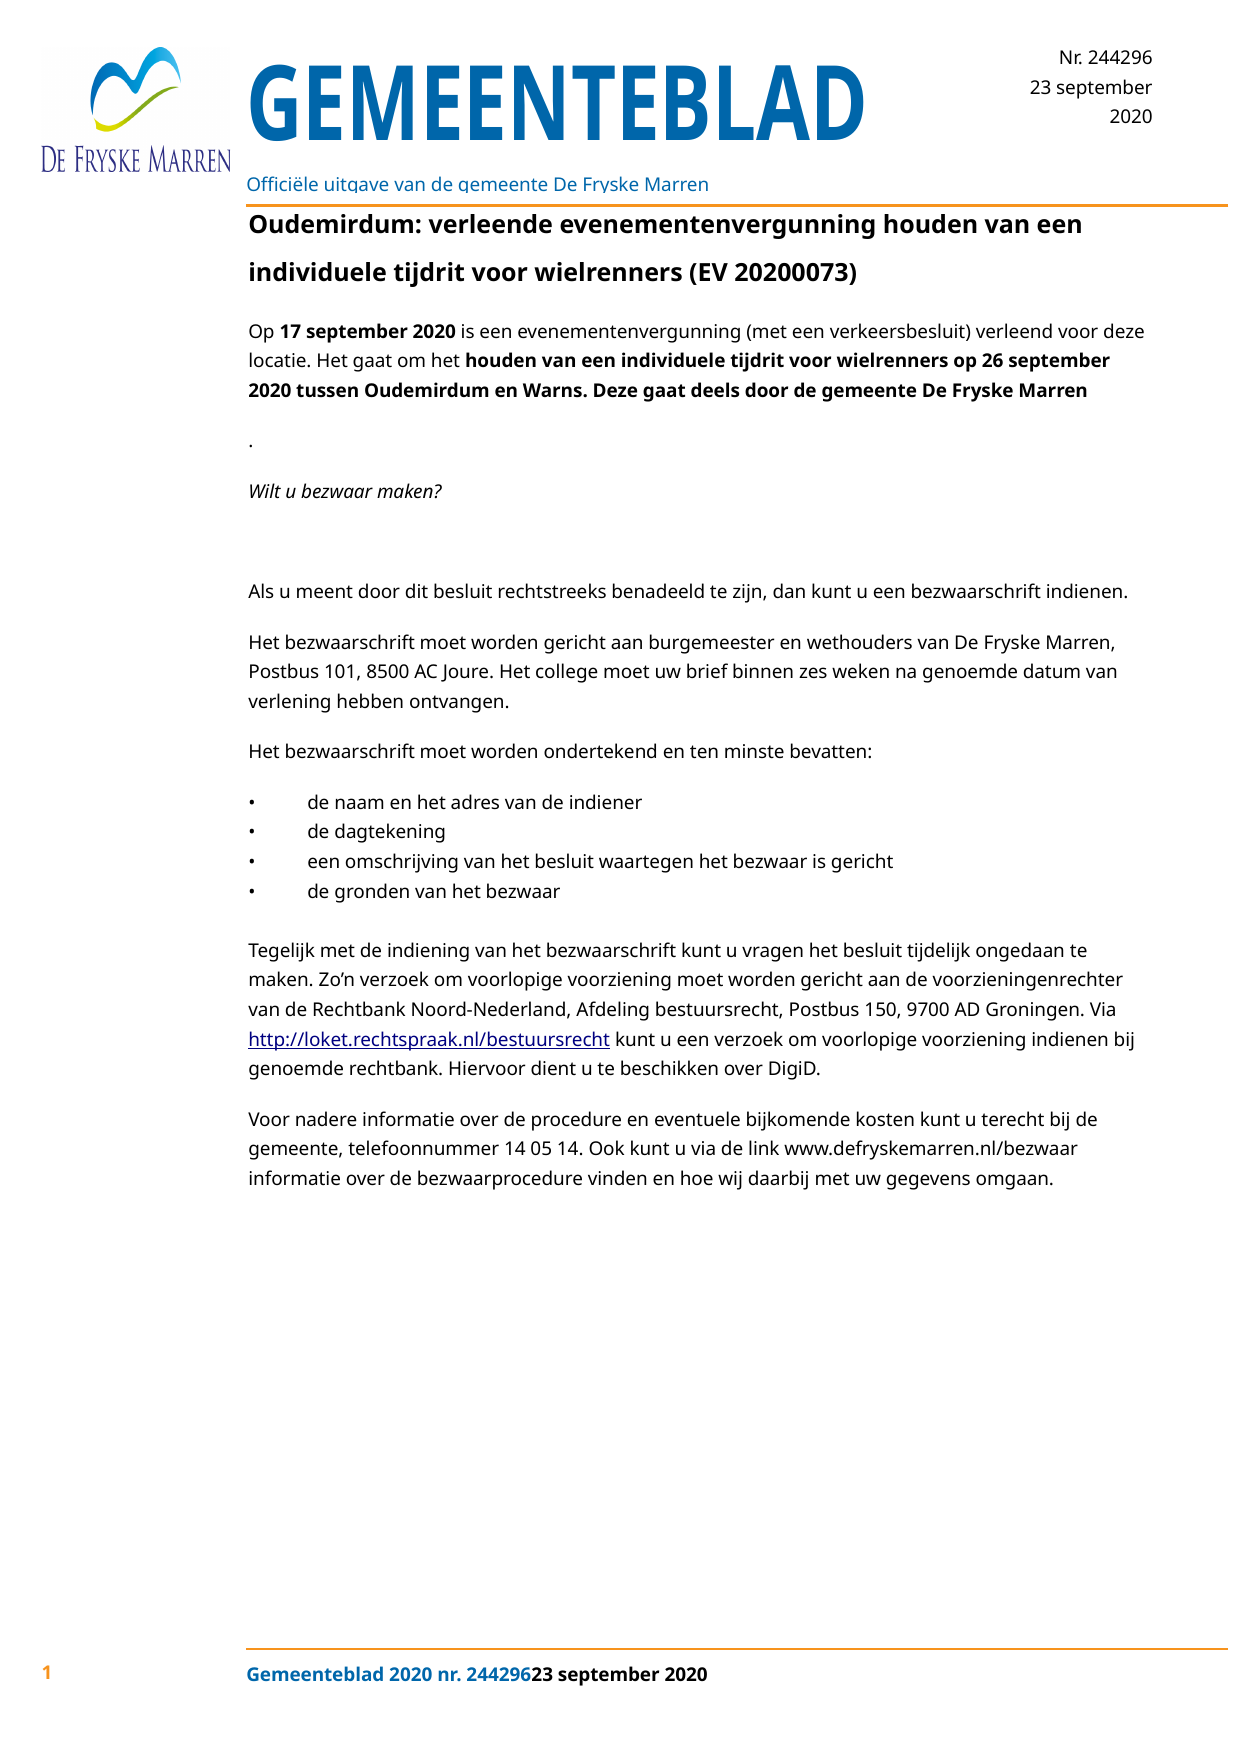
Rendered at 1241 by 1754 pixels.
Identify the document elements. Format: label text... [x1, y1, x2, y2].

list de naam en het adres van de indiener [248, 789, 1152, 815]
text Oudemirdum: verleende evenementenvergunning houden van een individuele tijdrit voor wielrenners (EV 20200073) [248, 207, 1152, 288]
list de dagtekening [248, 819, 1152, 844]
text Voor nadere informatie over de procedure en eventuele bijkomende kosten kunt u terecht bij de gemeente, telefoonnummer 14 05 14. Ook kunt u via de link www.defryskemarren.nl/bezwaar informatie over de bezwaarprocedure vinden en hoe wij daarbij met uw gegevens omgaan. [248, 1106, 1152, 1191]
text Wilt u bezwaar maken? [248, 478, 1152, 504]
list de gronden van het bezwaar [248, 878, 1152, 904]
list een omschrijving van het besluit waartegen het bezwaar is gericht [248, 848, 1152, 874]
text Het bezwaarschrift moet worden gericht aan burgemeester en wethouders van De Fryske Marren, Postbus 101, 8500 AC Joure. Het college moet uw brief binnen zes weken na genoemde datum van verlening hebben ontvangen. [248, 629, 1152, 714]
text Als u meent door dit besluit rechtstreeks benadeeld te zijn, dan kunt u een bezwaarschrift indienen. [248, 579, 1152, 604]
text Op 17 september 2020 is een evenementenvergunning (met een verkeersbesluit) verleend voor deze locatie. Het gaat om het houden van een individuele tijdrit voor wielrenners op 26 september 2020 tussen Oudemirdum en Warns. Deze gaat deels door de gemeente De Fryske Marren [248, 318, 1152, 403]
text Tegelijk met de indiening van het bezwaarschrift kunt u vragen het besluit tijdelijk ongedaan te maken. Zo’n verzoek om voorlopige voorziening moet worden gericht aan de voorzieningenrechter van de Rechtbank Noord-Nederland, Afdeling bestuursrecht, Postbus 150, 9700 AD Groningen. Via http://loket.rechtspraak.nl/bestuursrecht kunt u een verzoek om voorlopige voorziening indienen bij genoemde rechtbank. Hiervoor dient u te beschikken over DigiD. [248, 937, 1152, 1081]
text . [248, 427, 1152, 453]
text Het bezwaarschrift moet worden ondertekend en ten minste bevatten: [248, 739, 1152, 764]
picture [41, 47, 231, 172]
